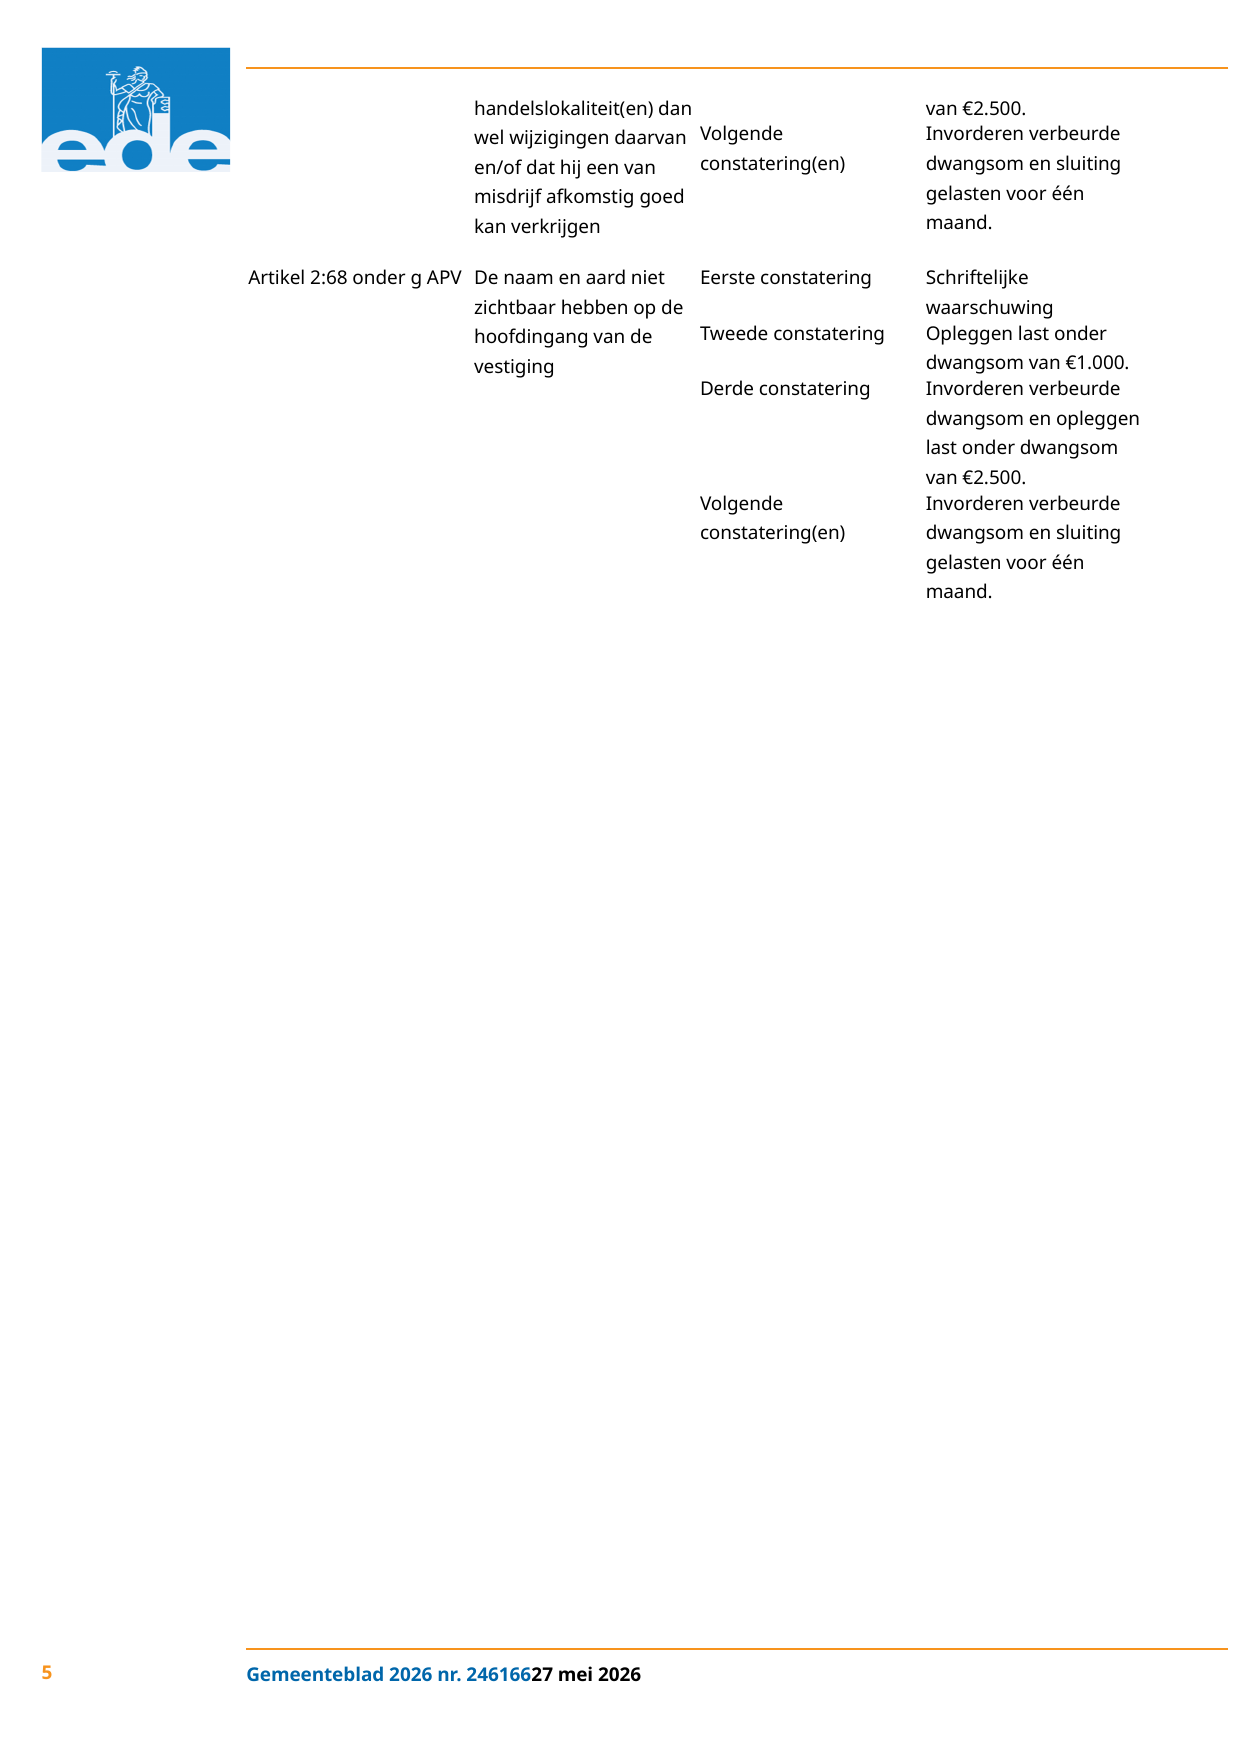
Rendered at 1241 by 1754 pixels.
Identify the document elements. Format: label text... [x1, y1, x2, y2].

table_header handelslokaliteit(en) dan wel wijzigingen daarvan en/of dat hij een van misdrijf afkomstig goed kan verkrijgen [474, 95, 700, 239]
table_cell Derde constatering [700, 375, 926, 490]
table_cell Opleggen last onder dwangsom van €1.000. [926, 320, 1152, 375]
table_cell van €2.500. [926, 95, 1152, 121]
table_cell [700, 95, 926, 121]
table_cell Artikel 2:68 onder g APV [248, 265, 474, 604]
table_cell [700, 239, 926, 264]
table_cell [474, 239, 700, 264]
table_cell Eerste constatering [700, 265, 926, 320]
table_cell Volgende constatering(en) [700, 121, 926, 239]
picture [41, 47, 231, 172]
table_cell [926, 239, 1152, 264]
table_cell De naam en aard niet zichtbaar hebben op de hoofdingang van de vestiging [474, 265, 700, 604]
table_header [248, 95, 474, 239]
table_cell Schriftelijke waarschuwing [926, 265, 1152, 320]
table_cell Invorderen verbeurde dwangsom en sluiting gelasten voor één maand. [926, 490, 1152, 604]
table_cell Volgende constatering(en) [700, 490, 926, 604]
table_cell Tweede constatering [700, 320, 926, 375]
table_cell Invorderen verbeurde dwangsom en sluiting gelasten voor één maand. [926, 121, 1152, 239]
table_cell [248, 239, 474, 264]
table_cell Invorderen verbeurde dwangsom en opleggen last onder dwangsom van €2.500. [926, 375, 1152, 490]
